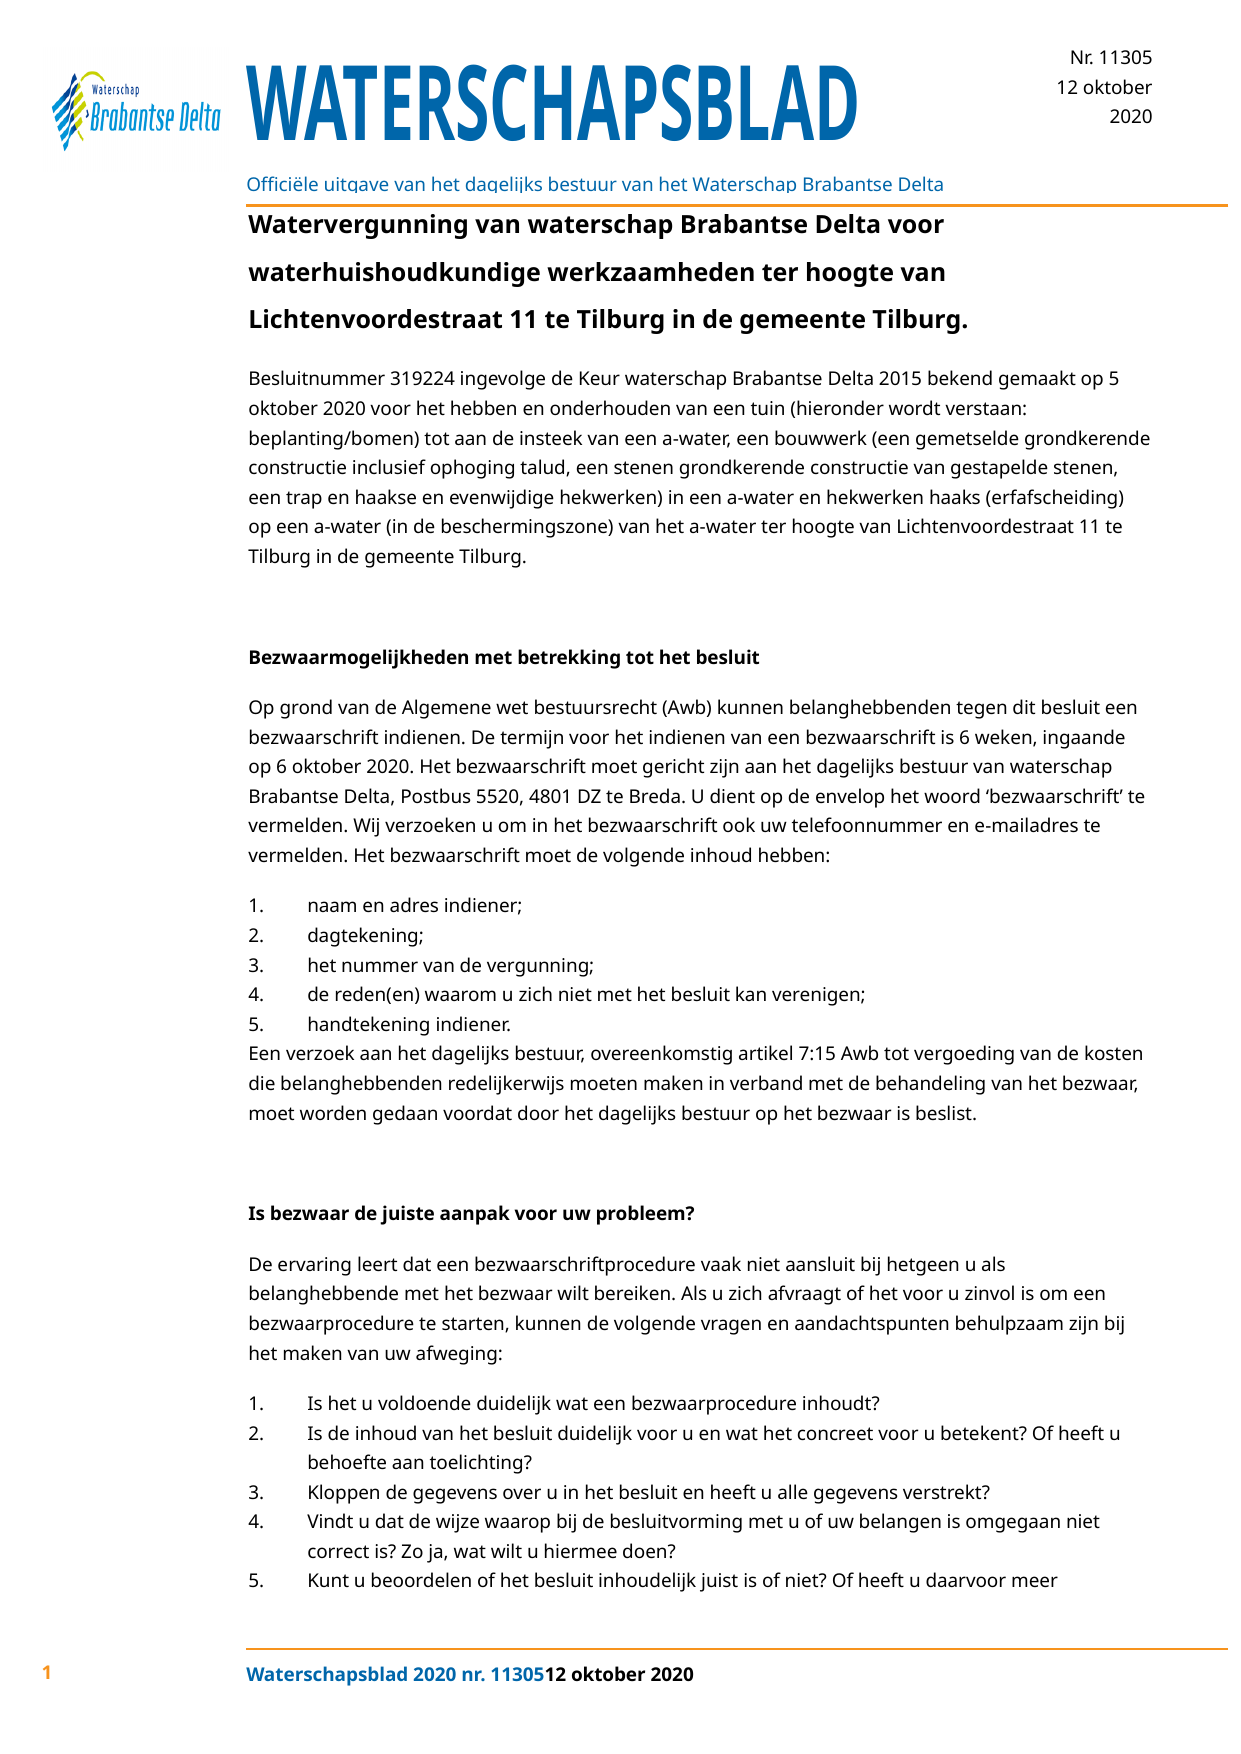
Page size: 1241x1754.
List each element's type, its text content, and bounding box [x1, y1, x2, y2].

text Bezwaarmogelijkheden met betrekking tot het besluit [248, 644, 1152, 669]
list naam en adres indiener; [248, 893, 1152, 918]
text Is bezwaar de juiste aanpak voor uw probleem? [248, 1201, 1152, 1226]
list Vindt u dat de wijze waarop bij de besluitvorming met u of uw belangen is omgegaan niet correct is? Zo ja, wat wilt u hiermee doen? [248, 1508, 1152, 1564]
text Een verzoek aan het dagelijks bestuur, overeenkomstig artikel 7:15 Awb tot vergoeding van de kosten die belanghebbenden redelijkerwijs moeten maken in verband met de behandeling van het bezwaar, moet worden gedaan voordat door het dagelijks bestuur op het bezwaar is beslist. [248, 1041, 1152, 1125]
list de reden(en) waarom u zich niet met het besluit kan verenigen; [248, 981, 1152, 1007]
text Op grond van de Algemene wet bestuursrecht (Awb) kunnen belanghebbenden tegen dit besluit een bezwaarschrift indienen. De termijn voor het indienen van een bezwaarschrift is 6 weken, ingaande op 6 oktober 2020. Het bezwaarschrift moet gericht zijn aan het dagelijks bestuur van waterschap Brabantse Delta, Postbus 5520, 4801 DZ te Breda. U dient op de envelop het woord ‘bezwaarschrift’ te vermelden. Wij verzoeken u om in het bezwaarschrift ook uw telefoonnummer en e‑mailadres te vermelden. Het bezwaarschrift moet de volgende inhoud hebben: [248, 694, 1152, 868]
list Is het u voldoende duidelijk wat een bezwaarprocedure inhoudt? [248, 1390, 1152, 1416]
picture [41, 47, 231, 172]
list handtekening indiener. [248, 1011, 1152, 1037]
list dagtekening; [248, 922, 1152, 948]
list Kunt u beoordelen of het besluit inhoudelijk juist is of niet? Of heeft u daarvoor meer [248, 1568, 1152, 1593]
list Is de inhoud van het besluit duidelijk voor u en wat het concreet voor u betekent? Of heeft u behoefte aan toelichting? [248, 1420, 1152, 1475]
text De ervaring leert dat een bezwaarschriftprocedure vaak niet aansluit bij hetgeen u als belanghebbende met het bezwaar wilt bereiken. Als u zich afvraagt of het voor u zinvol is om een bezwaarprocedure te starten, kunnen de volgende vragen en aandachtspunten behulpzaam zijn bij het maken van uw afweging: [248, 1251, 1152, 1365]
text Besluitnummer 319224 ingevolge de Keur waterschap Brabantse Delta 2015 bekend gemaakt op 5 oktober 2020 voor het hebben en onderhouden van een tuin (hieronder wordt verstaan: beplanting/bomen) tot aan de insteek van een a-water, een bouwwerk (een gemetselde grondkerende constructie inclusief ophoging talud, een stenen grondkerende constructie van gestapelde stenen, een trap en haakse en evenwijdige hekwerken) in een a-water en hekwerken haaks (erfafscheiding) op een a-water (in de beschermingszone) van het a-water ter hoogte van Lichtenvoordestraat 11 te Tilburg in de gemeente Tilburg. [248, 366, 1152, 569]
list het nummer van de vergunning; [248, 952, 1152, 977]
text Watervergunning van waterschap Brabantse Delta voor waterhuishoudkundige werkzaamheden ter hoogte van Lichtenvoordestraat 11 te Tilburg in de gemeente Tilburg. [248, 207, 1152, 336]
list Kloppen de gegevens over u in het besluit en heeft u alle gegevens verstrekt? [248, 1479, 1152, 1504]
